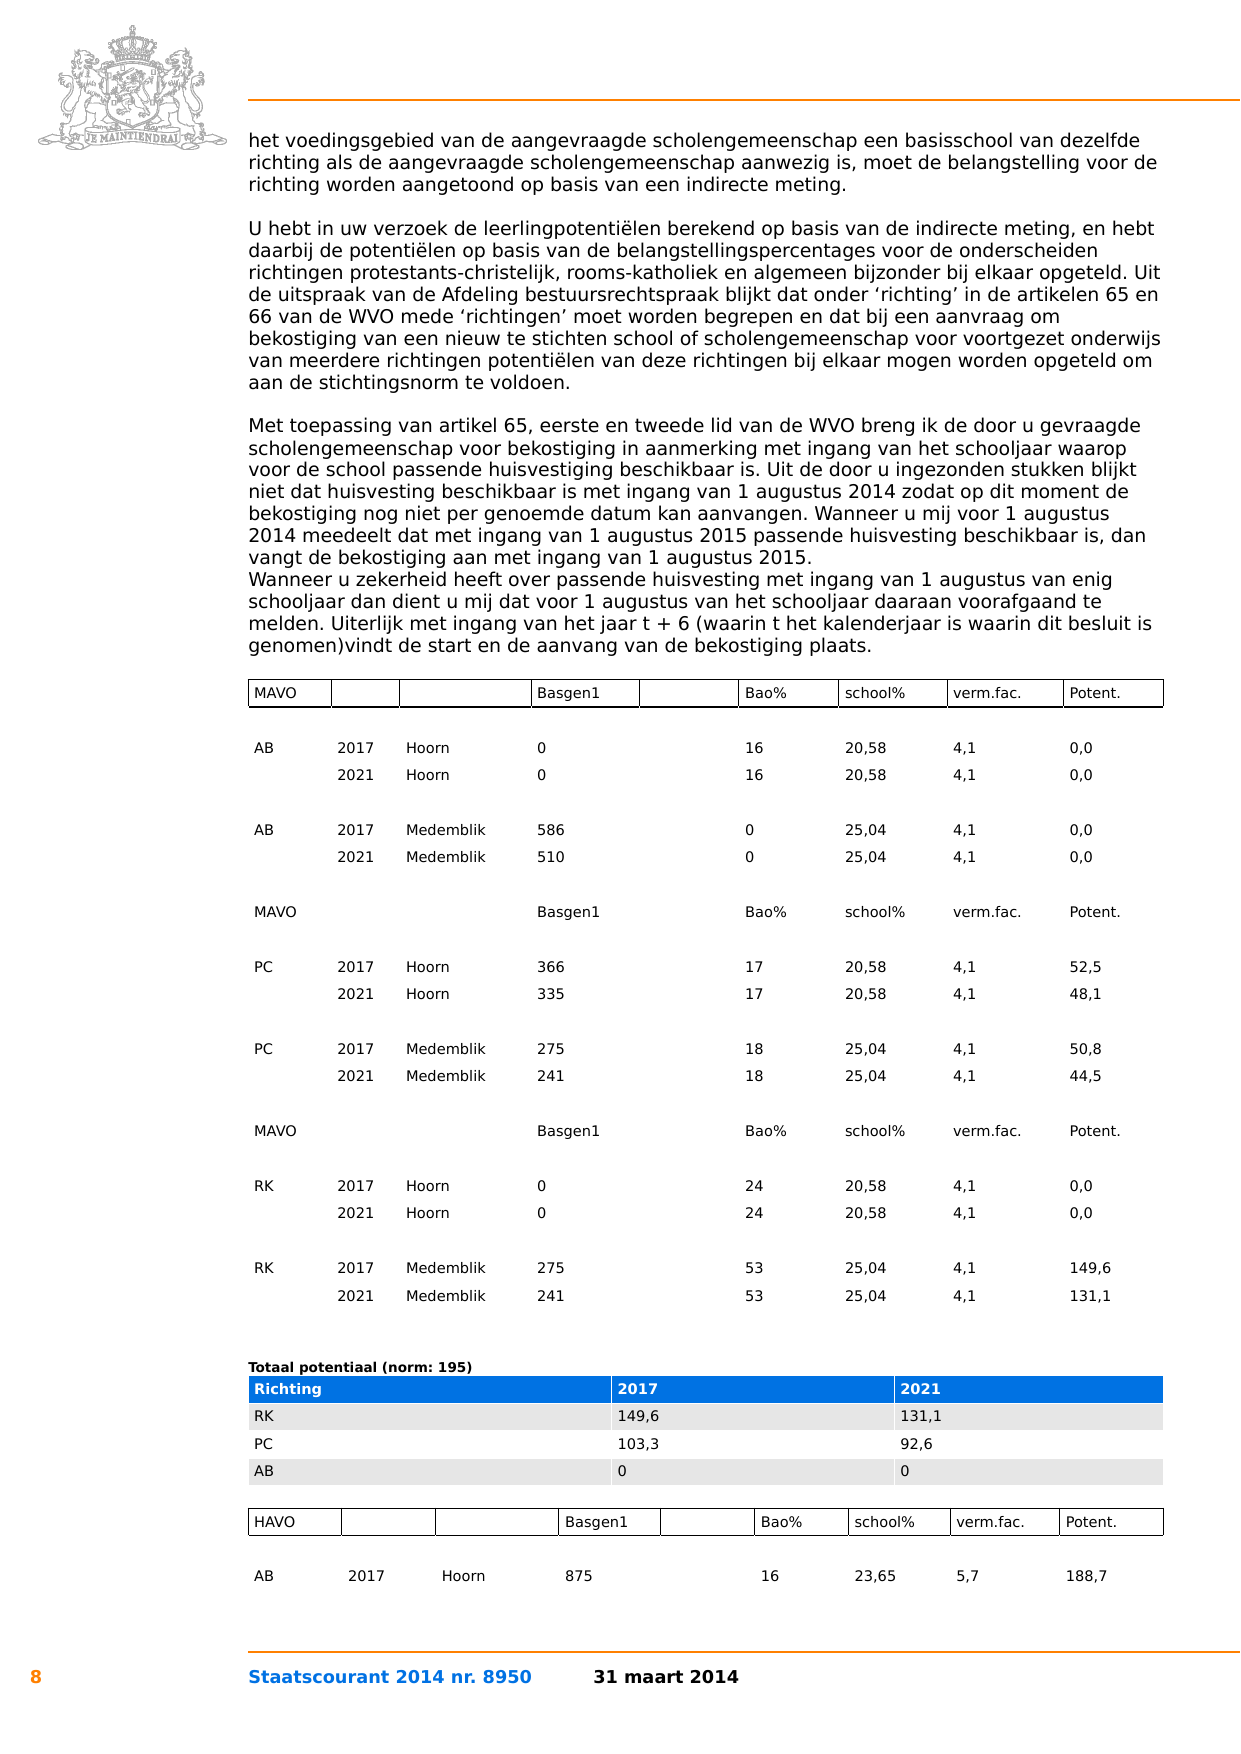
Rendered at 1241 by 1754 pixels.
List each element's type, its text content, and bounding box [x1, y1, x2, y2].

table_header verm.fac. [948, 680, 1063, 706]
table_cell [948, 1146, 1063, 1172]
table_cell 149,6 [612, 1404, 894, 1430]
table_cell [640, 1173, 738, 1199]
table_cell MAVO [249, 1119, 331, 1145]
table_cell 44,5 [1064, 1064, 1163, 1090]
table_cell 4,1 [948, 1064, 1063, 1090]
table_cell 149,6 [1064, 1255, 1163, 1282]
table_cell Bao% [739, 1119, 838, 1145]
table_cell Basgen1 [532, 899, 639, 926]
table_cell [739, 1091, 838, 1117]
table_cell AB [249, 1564, 341, 1590]
table_cell Richting [249, 1376, 611, 1403]
table_cell [739, 1310, 838, 1337]
table_cell Potent. [1064, 899, 1163, 926]
table_cell [739, 872, 838, 898]
table_cell [249, 1536, 341, 1562]
table_cell [948, 1310, 1063, 1337]
table_cell [332, 1310, 399, 1337]
picture [38, 25, 227, 150]
table_cell [1064, 1146, 1163, 1172]
text Wanneer u zekerheid heeft over passende huisvesting met ingang van 1 augustus van enig schooljaar dan dient u mij dat voor 1 augustus van het schooljaar daaraan voorafgaand te melden. Uiterlijk met ingang van het jaar t + 6 (waarin t het kalenderjaar is waarin dit besluit is genomen)vindt de start en de aanvang van de bekostiging plaats. [248, 569, 1163, 657]
table_cell verm.fac. [948, 899, 1063, 926]
text Met toepassing van artikel 65, eerste en tweede lid van de WVO breng ik de door u gevraagde scholengemeenschap voor bekostiging in aanmerking met ingang van het schooljaar waarop voor de school passende huisvestiging beschikbaar is. Uit de door u ingezonden stukken blijkt niet dat huisvesting beschikbaar is met ingang van 1 augustus 2014 zodat op dit moment de bekostiging nog niet per genoemde datum kan aanvangen. Wanneer u mij voor 1 augustus 2014 meedeelt dat met ingang van 1 augustus 2015 passende huisvesting beschikbaar is, dan vangt de bekostiging aan met ingang van 1 augustus 2015. [248, 415, 1163, 569]
table_cell [249, 1283, 331, 1309]
table_cell 335 [532, 981, 639, 1008]
table_header Potent. [1060, 1509, 1163, 1535]
table_cell [1064, 872, 1163, 898]
table_cell 103,3 [612, 1431, 894, 1457]
table_cell 2021 [895, 1376, 1163, 1403]
table_cell 2021 [332, 762, 399, 789]
table_cell [839, 1146, 947, 1172]
table_cell 2017 [342, 1564, 435, 1590]
table_cell 4,1 [948, 1173, 1063, 1199]
table_cell [640, 1036, 738, 1063]
table_cell [640, 845, 738, 871]
table_cell Hoorn [400, 735, 531, 761]
table_cell [400, 899, 531, 926]
table_cell [1064, 1310, 1163, 1337]
table_cell [640, 1310, 738, 1337]
table_cell 53 [739, 1255, 838, 1282]
table_cell 2017 [612, 1376, 894, 1403]
table_cell [739, 1009, 838, 1035]
table_cell Bao% [739, 899, 838, 926]
table_cell 20,58 [839, 954, 947, 980]
table_cell 0 [532, 735, 639, 761]
table_cell 0,0 [1064, 735, 1163, 761]
table_cell Hoorn [400, 1173, 531, 1199]
table_cell [532, 927, 639, 953]
table_cell RK [249, 1404, 611, 1430]
table_cell 24 [739, 1201, 838, 1227]
table_cell 275 [532, 1036, 639, 1063]
table_cell [332, 1009, 399, 1035]
table_cell 0,0 [1064, 1173, 1163, 1199]
table_cell [1064, 790, 1163, 816]
table_header [400, 680, 531, 706]
table_cell 25,04 [839, 1036, 947, 1063]
table_cell [400, 1228, 531, 1254]
table_cell [839, 927, 947, 953]
table_cell 0 [532, 1201, 639, 1227]
table_cell [755, 1536, 848, 1562]
table_cell 25,04 [839, 1283, 947, 1309]
table_cell 0,0 [1064, 762, 1163, 789]
table_cell [640, 954, 738, 980]
table_cell [400, 708, 531, 734]
table_cell [661, 1564, 754, 1590]
table_cell [948, 927, 1063, 953]
table_cell 0 [895, 1459, 1163, 1485]
table_cell 0 [532, 1173, 639, 1199]
table_cell [739, 927, 838, 953]
table_header MAVO [249, 680, 331, 706]
table_cell [249, 1009, 331, 1035]
table_cell [640, 1119, 738, 1145]
table_cell [640, 927, 738, 953]
table_header [640, 680, 738, 706]
table_cell 4,1 [948, 954, 1063, 980]
table_cell 16 [755, 1564, 848, 1590]
table_cell AB [249, 735, 331, 761]
table_cell 2017 [332, 954, 399, 980]
table_cell 2017 [332, 1255, 399, 1282]
table_cell [532, 1228, 639, 1254]
table_header Potent. [1064, 680, 1163, 706]
table_cell [948, 1009, 1063, 1035]
table_cell [1064, 708, 1163, 734]
table_cell [640, 1091, 738, 1117]
table_cell [249, 1310, 331, 1337]
table_cell [1064, 1228, 1163, 1254]
table_cell [532, 1310, 639, 1337]
table_cell AB [249, 1459, 611, 1485]
table_cell 4,1 [948, 1036, 1063, 1063]
table_cell [332, 1091, 399, 1117]
table_cell [332, 927, 399, 953]
table_cell 510 [532, 845, 639, 871]
table_cell 25,04 [839, 845, 947, 871]
table_cell [400, 927, 531, 953]
table_cell verm.fac. [948, 1119, 1063, 1145]
table_cell 5,7 [951, 1564, 1059, 1590]
table_cell 20,58 [839, 735, 947, 761]
table_cell 2017 [332, 1173, 399, 1199]
table_cell [400, 1146, 531, 1172]
table_cell [948, 1091, 1063, 1117]
table_cell [640, 762, 738, 789]
table_cell [839, 790, 947, 816]
table_cell [532, 872, 639, 898]
table_cell [839, 872, 947, 898]
table_cell MAVO [249, 899, 331, 926]
table_cell [332, 899, 399, 926]
table_cell [839, 1009, 947, 1035]
table_cell [739, 790, 838, 816]
table_cell 53 [739, 1283, 838, 1309]
table_cell [249, 708, 331, 734]
table_cell [951, 1536, 1059, 1562]
table_cell [1060, 1536, 1163, 1562]
table_cell 2017 [332, 817, 399, 843]
table_cell [249, 927, 331, 953]
table_cell 4,1 [948, 735, 1063, 761]
table_cell [249, 845, 331, 871]
table_header school% [839, 680, 947, 706]
table_cell 241 [532, 1283, 639, 1309]
table_cell 4,1 [948, 1201, 1063, 1227]
table_cell [249, 1091, 331, 1117]
table_cell [249, 1064, 331, 1090]
table_cell 875 [559, 1564, 660, 1590]
table_cell [400, 1009, 531, 1035]
table_cell 48,1 [1064, 981, 1163, 1008]
table_cell 131,1 [1064, 1283, 1163, 1309]
table_cell 20,58 [839, 981, 947, 1008]
table_cell [1064, 1091, 1163, 1117]
table_cell [249, 790, 331, 816]
table_header HAVO [249, 1509, 341, 1535]
table_cell [640, 1146, 738, 1172]
table_cell 0 [739, 845, 838, 871]
table_cell Medemblik [400, 1064, 531, 1090]
table_cell 0 [739, 817, 838, 843]
table_cell 188,7 [1060, 1564, 1163, 1590]
table_header Totaal potentiaal (norm: 195) [248, 1360, 1163, 1375]
table_cell 24 [739, 1173, 838, 1199]
table_cell [739, 708, 838, 734]
table_cell [640, 790, 738, 816]
table_cell 2021 [332, 981, 399, 1008]
table_cell [739, 1146, 838, 1172]
table_cell school% [839, 899, 947, 926]
table_cell RK [249, 1173, 331, 1199]
table_cell 92,6 [895, 1431, 1163, 1457]
table_cell [532, 1091, 639, 1117]
table_cell [1064, 1009, 1163, 1035]
table_cell [640, 1283, 738, 1309]
table_cell [640, 899, 738, 926]
table_cell [839, 1091, 947, 1117]
table_cell [849, 1536, 950, 1562]
table_cell Potent. [1064, 1119, 1163, 1145]
table_cell [640, 872, 738, 898]
table_cell 2017 [332, 1036, 399, 1063]
table_cell 16 [739, 735, 838, 761]
table_header Basgen1 [532, 680, 639, 706]
table_cell [400, 1091, 531, 1117]
table_cell Hoorn [400, 954, 531, 980]
table_cell [532, 1009, 639, 1035]
table_cell [249, 872, 331, 898]
table_cell 52,5 [1064, 954, 1163, 980]
table_cell [839, 708, 947, 734]
table_cell [400, 872, 531, 898]
table_cell 25,04 [839, 1255, 947, 1282]
table_cell [640, 981, 738, 1008]
table_cell [332, 872, 399, 898]
table_cell [249, 981, 331, 1008]
table_cell [436, 1536, 558, 1562]
table_cell [332, 790, 399, 816]
table_cell AB [249, 817, 331, 843]
table_cell RK [249, 1255, 331, 1282]
table_cell Medemblik [400, 845, 531, 871]
table_cell 4,1 [948, 817, 1063, 843]
table_cell [640, 1201, 738, 1227]
table_cell 50,8 [1064, 1036, 1163, 1063]
table_cell [532, 1146, 639, 1172]
table_cell Basgen1 [532, 1119, 639, 1145]
table_cell 20,58 [839, 1201, 947, 1227]
table_cell [249, 1146, 331, 1172]
table_cell 2021 [332, 1064, 399, 1090]
table_cell [948, 790, 1063, 816]
table_cell 17 [739, 981, 838, 1008]
table_header Bao% [739, 680, 838, 706]
table_header [332, 680, 399, 706]
table_cell Hoorn [436, 1564, 558, 1590]
table_cell Medemblik [400, 1255, 531, 1282]
table_header Bao% [755, 1509, 848, 1535]
table_cell Hoorn [400, 762, 531, 789]
table_cell [640, 735, 738, 761]
table_cell [400, 790, 531, 816]
text het voedingsgebied van de aangevraagde scholengemeenschap een basisschool van dezelfde richting als de aangevraagde scholengemeenschap aanwezig is, moet de belangstelling voor de richting worden aangetoond op basis van een indirecte meting. [248, 130, 1163, 196]
table_cell [249, 1228, 331, 1254]
table_cell 0,0 [1064, 845, 1163, 871]
table_cell [948, 872, 1063, 898]
table_cell 131,1 [895, 1404, 1163, 1430]
table_cell 0,0 [1064, 1201, 1163, 1227]
table_cell PC [249, 1036, 331, 1063]
table_cell [839, 1228, 947, 1254]
table_cell [332, 1228, 399, 1254]
table_cell [532, 708, 639, 734]
table_cell Hoorn [400, 1201, 531, 1227]
table_header Basgen1 [559, 1509, 660, 1535]
table_cell [661, 1536, 754, 1562]
table_cell school% [839, 1119, 947, 1145]
table_cell 18 [739, 1036, 838, 1063]
table_cell Medemblik [400, 817, 531, 843]
table_cell Hoorn [400, 981, 531, 1008]
table_cell [640, 1009, 738, 1035]
table_cell [249, 1201, 331, 1227]
table_cell 17 [739, 954, 838, 980]
table_cell 2021 [332, 845, 399, 871]
table_cell 4,1 [948, 1283, 1063, 1309]
table_cell 18 [739, 1064, 838, 1090]
table_cell 241 [532, 1064, 639, 1090]
table_cell [640, 1228, 738, 1254]
table_cell [249, 762, 331, 789]
table_cell [400, 1119, 531, 1145]
table_cell 23,65 [849, 1564, 950, 1590]
table_cell [342, 1536, 435, 1562]
table_cell [948, 1228, 1063, 1254]
table_cell 586 [532, 817, 639, 843]
table_cell [400, 1310, 531, 1337]
table_cell [640, 708, 738, 734]
text U hebt in uw verzoek de leerlingpotentiëlen berekend op basis van de indirecte meting, en hebt daarbij de potentiëlen op basis van de belangstellingspercentages voor de onderscheiden richtingen protestants-christelijk, rooms-katholiek en algemeen bijzonder bij elkaar opgeteld. Uit de uitspraak van de Afdeling bestuursrechtspraak blijkt dat onder ‘richting’ in de artikelen 65 en 66 van de WVO mede ‘richtingen’ moet worden begrepen en dat bij een aanvraag om bekostiging van een nieuw te stichten school of scholengemeenschap voor voortgezet onderwijs van meerdere richtingen potentiëlen van deze richtingen bij elkaar mogen worden opgeteld om aan de stichtingsnorm te voldoen. [248, 218, 1163, 393]
table_cell 4,1 [948, 981, 1063, 1008]
table_cell 16 [739, 762, 838, 789]
table_cell 4,1 [948, 762, 1063, 789]
table_cell 2017 [332, 735, 399, 761]
table_cell 0,0 [1064, 817, 1163, 843]
table_cell [332, 1146, 399, 1172]
table_cell 25,04 [839, 817, 947, 843]
table_cell 0 [532, 762, 639, 789]
table_header [661, 1509, 754, 1535]
table_header [342, 1509, 435, 1535]
table_cell [839, 1310, 947, 1337]
table_cell PC [249, 1431, 611, 1457]
table_cell [739, 1228, 838, 1254]
table_cell 4,1 [948, 1255, 1063, 1282]
table_cell 25,04 [839, 1064, 947, 1090]
table_cell [332, 708, 399, 734]
table_cell [948, 708, 1063, 734]
table_header verm.fac. [951, 1509, 1059, 1535]
table_cell Medemblik [400, 1283, 531, 1309]
table_header [436, 1509, 558, 1535]
table_cell [559, 1536, 660, 1562]
table_cell 20,58 [839, 1173, 947, 1199]
table_cell 4,1 [948, 845, 1063, 871]
table_cell PC [249, 954, 331, 980]
table_cell [640, 1255, 738, 1282]
table_cell 0 [612, 1459, 894, 1485]
table_cell [640, 817, 738, 843]
table_cell [332, 1119, 399, 1145]
table_cell [1064, 927, 1163, 953]
table_cell 2021 [332, 1201, 399, 1227]
table_cell 275 [532, 1255, 639, 1282]
table_cell 366 [532, 954, 639, 980]
table_cell Medemblik [400, 1036, 531, 1063]
table_cell [532, 790, 639, 816]
table_cell 20,58 [839, 762, 947, 789]
table_header school% [849, 1509, 950, 1535]
table_cell 2021 [332, 1283, 399, 1309]
table_cell [640, 1064, 738, 1090]
